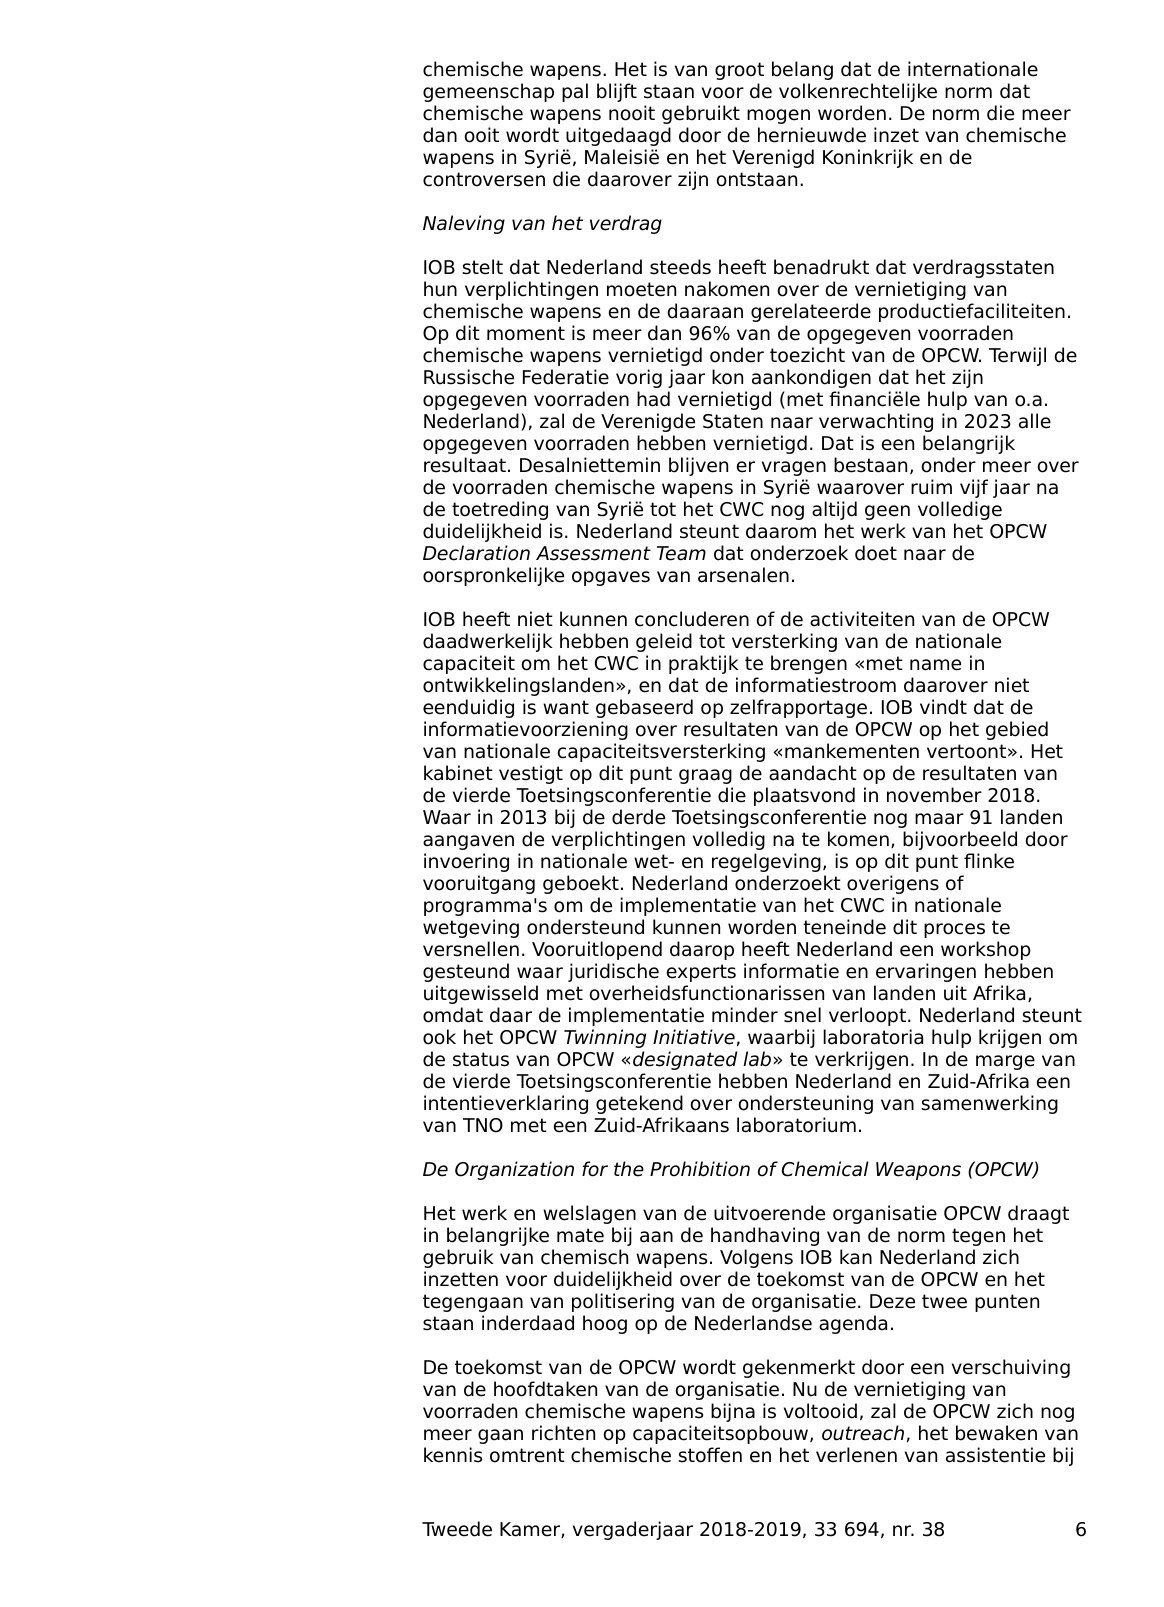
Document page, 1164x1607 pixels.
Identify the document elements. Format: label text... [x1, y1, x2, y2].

text IOB heeft niet kunnen concluderen of de activiteiten van de OPCW daadwerkelijk hebben geleid tot versterking van de nationale capaciteit om het CWC in praktijk te brengen «met name in ontwikkelingslanden», en dat de informatiestroom daarover niet eenduidig is want gebaseerd op zelfrapportage. IOB vindt dat de informatievoorziening over resultaten van de OPCW op het gebied van nationale capaciteitsversterking «mankementen vertoont». Het kabinet vestigt op dit punt graag de aandacht op de resultaten van de vierde Toetsingsconferentie die plaatsvond in november 2018. Waar in 2013 bij de derde Toetsingsconferentie nog maar 91 landen aangaven de verplichtingen volledig na te komen, bijvoorbeeld door invoering in nationale wet- en regelgeving, is op dit punt flinke vooruitgang geboekt. Nederland onderzoekt overigens of programma's om de implementatie van het CWC in nationale wetgeving ondersteund kunnen worden teneinde dit proces te versnellen. Vooruitlopend daarop heeft Nederland een workshop gesteund waar juridische experts informatie en ervaringen hebben uitgewisseld met overheidsfunctionarissen van landen uit Afrika, omdat daar de implementatie minder snel verloopt. Nederland steunt ook het OPCW Twinning Initiative, waarbij laboratoria hulp krijgen om de status van OPCW «designated lab» te verkrijgen. In de marge van de vierde Toetsingsconferentie hebben Nederland en Zuid-Afrika een intentieverklaring getekend over ondersteuning van samenwerking van TNO met een Zuid-Afrikaans laboratorium. [422, 609, 1087, 1137]
text chemische wapens. Het is van groot belang dat de internationale gemeenschap pal blijft staan voor de volkenrechtelijke norm dat chemische wapens nooit gebruikt mogen worden. De norm die meer dan ooit wordt uitgedaagd door de hernieuwde inzet van chemische wapens in Syrië, Maleisië en het Verenigd Koninkrijk en de controversen die daarover zijn ontstaan. [422, 59, 1087, 191]
subtitle Naleving van het verdrag [422, 213, 1087, 235]
text IOB stelt dat Nederland steeds heeft benadrukt dat verdragsstaten hun verplichtingen moeten nakomen over de vernietiging van chemische wapens en de daaraan gerelateerde productiefaciliteiten. Op dit moment is meer dan 96% van de opgegeven voorraden chemische wapens vernietigd onder toezicht van de OPCW. Terwijl de Russische Federatie vorig jaar kon aankondigen dat het zijn opgegeven voorraden had vernietigd (met financiële hulp van o.a. Nederland), zal de Verenigde Staten naar verwachting in 2023 alle opgegeven voorraden hebben vernietigd. Dat is een belangrijk resultaat. Desalniettemin blijven er vragen bestaan, onder meer over de voorraden chemische wapens in Syrië waarover ruim vijf jaar na de toetreding van Syrië tot het CWC nog altijd geen volledige duidelijkheid is. Nederland steunt daarom het werk van het OPCW Declaration Assessment Team dat onderzoek doet naar de oorspronkelijke opgaves van arsenalen. [422, 257, 1087, 587]
text De toekomst van de OPCW wordt gekenmerkt door een verschuiving van de hoofdtaken van de organisatie. Nu de vernietiging van voorraden chemische wapens bijna is voltooid, zal de OPCW zich nog meer gaan richten op capaciteitsopbouw, outreach, het bewaken van kennis omtrent chemische stoffen en het verlenen van assistentie bij [422, 1357, 1087, 1467]
subtitle De Organization for the Prohibition of Chemical Weapons (OPCW) [422, 1159, 1087, 1181]
text Het werk en welslagen van de uitvoerende organisatie OPCW draagt in belangrijke mate bij aan de handhaving van de norm tegen het gebruik van chemisch wapens. Volgens IOB kan Nederland zich inzetten voor duidelijkheid over de toekomst van de OPCW en het tegengaan van politisering van de organisatie. Deze twee punten staan inderdaad hoog op de Nederlandse agenda. [422, 1203, 1087, 1335]
